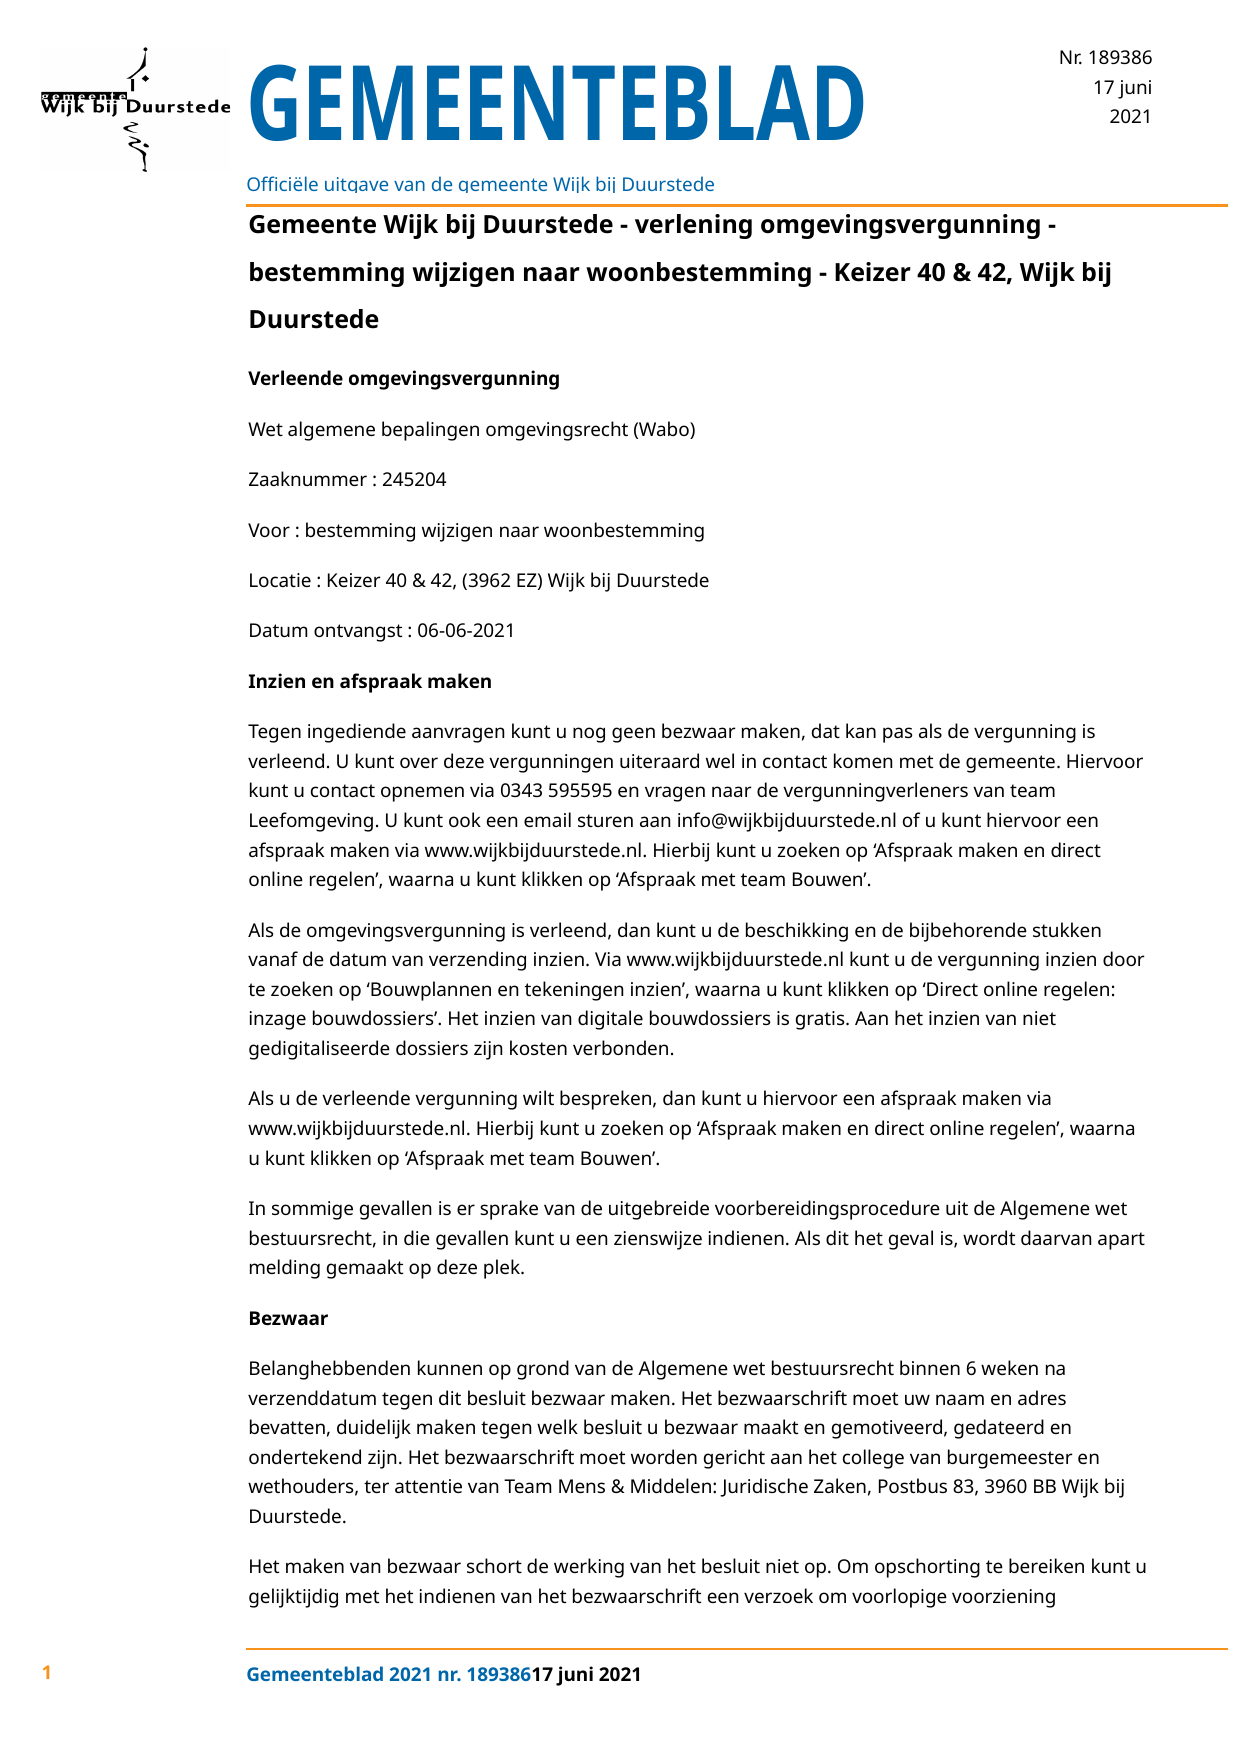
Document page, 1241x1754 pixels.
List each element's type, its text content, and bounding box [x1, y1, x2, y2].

text Het maken van bezwaar schort de werking van het besluit niet op. Om opschorting te bereiken kunt u gelijktijdig met het indienen van het bezwaarschrift een verzoek om voorlopige voorziening [248, 1553, 1152, 1609]
text Als de omgevingsvergunning is verleend, dan kunt u de beschikking en de bijbehorende stukken vanaf de datum van verzending inzien. Via www.wijkbijduurstede.nl kunt u de vergunning inzien door te zoeken op ‘Bouwplannen en tekeningen inzien’, waarna u kunt klikken op ‘Direct online regelen: inzage bouwdossiers’. Het inzien van digitale bouwdossiers is gratis. Aan het inzien van niet gedigitaliseerde dossiers zijn kosten verbonden. [248, 917, 1152, 1061]
text Zaaknummer : 245204 [248, 466, 1152, 492]
text Gemeente Wijk bij Duurstede - verlening omgevingsvergunning - bestemming wijzigen naar woonbestemming - Keizer 40 & 42, Wijk bij Duurstede [248, 207, 1152, 336]
text Inzien en afspraak maken [248, 668, 1152, 694]
text Bezwaar [248, 1305, 1152, 1330]
text Wet algemene bepalingen omgevingsrecht (Wabo) [248, 416, 1152, 442]
text Tegen ingediende aanvragen kunt u nog geen bezwaar maken, dat kan pas als de vergunning is verleend. U kunt over deze vergunningen uiteraard wel in contact komen met de gemeente. Hiervoor kunt u contact opnemen via 0343 595595 en vragen naar de vergunningverleners van team Leefomgeving. U kunt ook een email sturen aan info@wijkbijduurstede.nl of u kunt hiervoor een afspraak maken via www.wijkbijduurstede.nl. Hierbij kunt u zoeken op ‘Afspraak maken en direct online regelen’, waarna u kunt klikken op ‘Afspraak met team Bouwen’. [248, 718, 1152, 892]
text Verleende omgevingsvergunning [248, 366, 1152, 391]
picture [41, 47, 231, 172]
text Voor : bestemming wijzigen naar woonbestemming [248, 517, 1152, 542]
text Datum ontvangst : 06-06-2021 [248, 618, 1152, 643]
text Belanghebbenden kunnen op grond van de Algemene wet bestuursrecht binnen 6 weken na verzenddatum tegen dit besluit bezwaar maken. Het bezwaarschrift moet uw naam en adres bevatten, duidelijk maken tegen welk besluit u bezwaar maakt en gemotiveerd, gedateerd en ondertekend zijn. Het bezwaarschrift moet worden gericht aan het college van burgemeester en wethouders, ter attentie van Team Mens & Middelen: Juridische Zaken, Postbus 83, 3960 BB Wijk bij Duurstede. [248, 1355, 1152, 1529]
text Locatie : Keizer 40 & 42, (3962 EZ) Wijk bij Duurstede [248, 567, 1152, 593]
text In sommige gevallen is er sprake van de uitgebreide voorbereidingsprocedure uit de Algemene wet bestuursrecht, in die gevallen kunt u een zienswijze indienen. Als dit het geval is, wordt daarvan apart melding gemaakt op deze plek. [248, 1195, 1152, 1280]
text Als u de verleende vergunning wilt bespreken, dan kunt u hiervoor een afspraak maken via www.wijkbijduurstede.nl. Hierbij kunt u zoeken op ‘Afspraak maken en direct online regelen’, waarna u kunt klikken op ‘Afspraak met team Bouwen’. [248, 1086, 1152, 1170]
